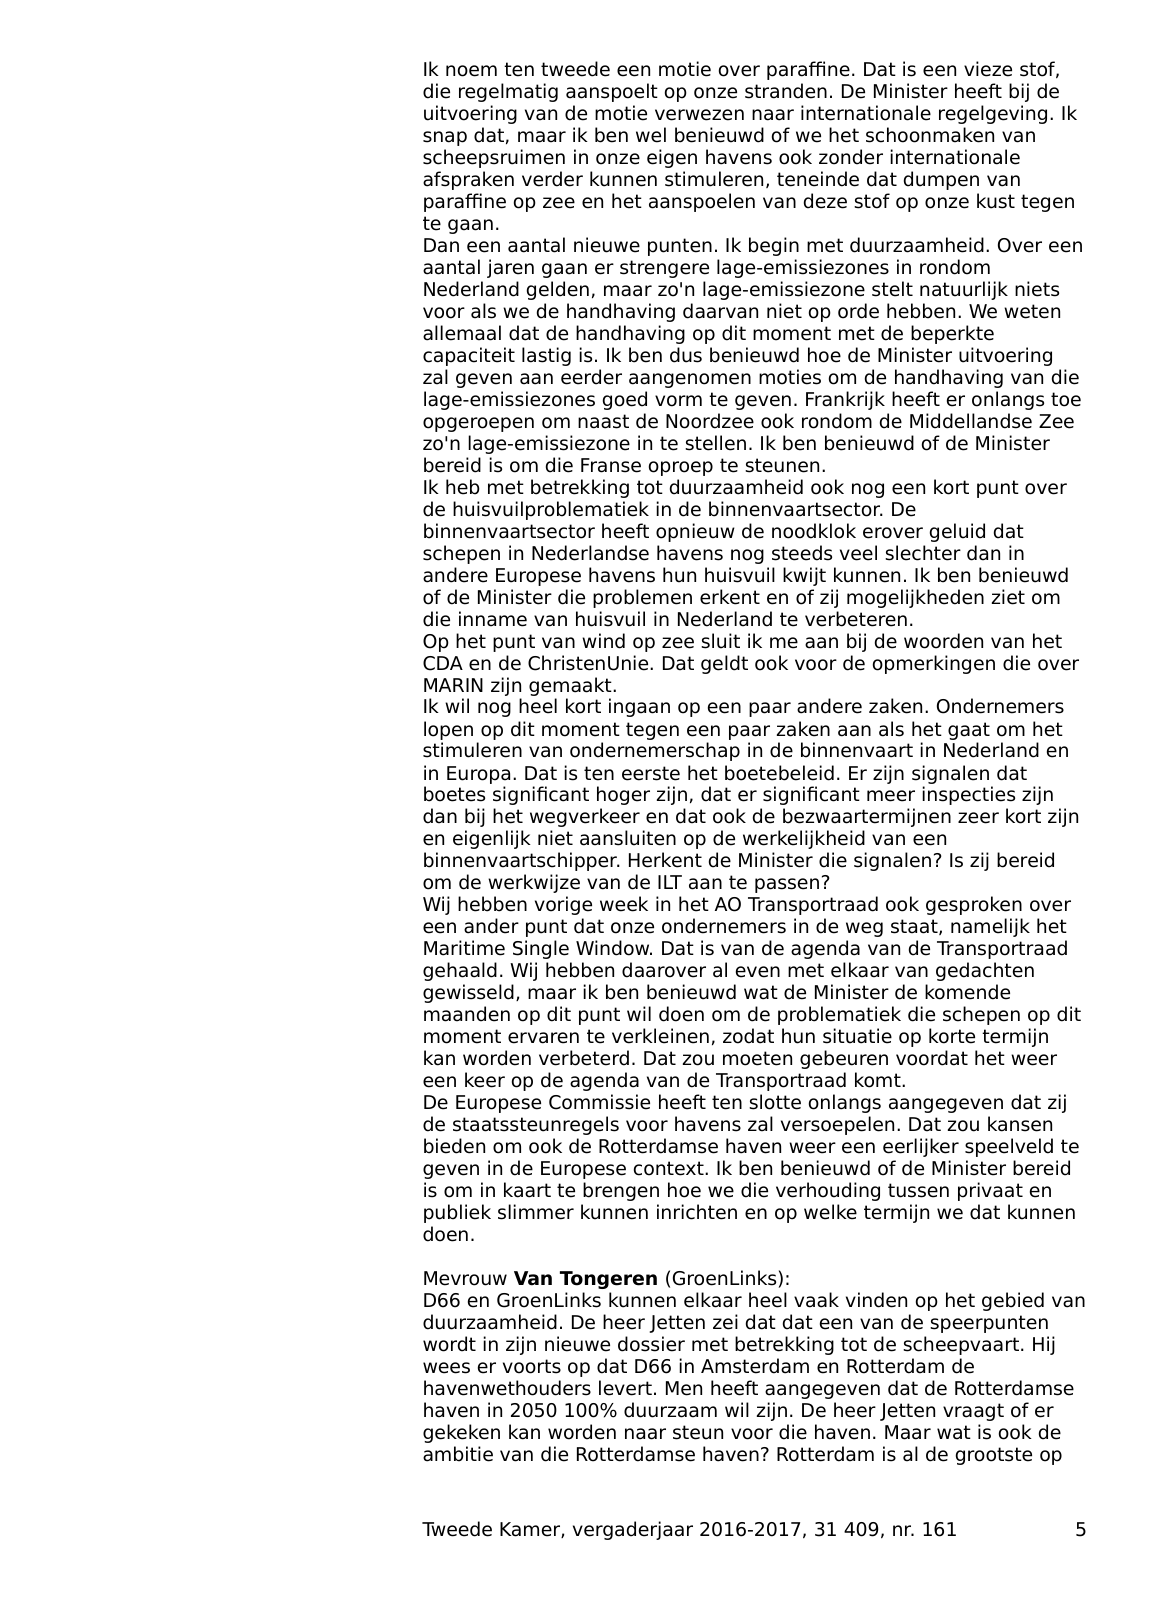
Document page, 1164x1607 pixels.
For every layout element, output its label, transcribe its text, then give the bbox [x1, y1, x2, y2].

text Wij hebben vorige week in het AO Transportraad ook gesproken over een ander punt dat onze ondernemers in de weg staat, namelijk het Maritime Single Window. Dat is van de agenda van de Transportraad gehaald. Wij hebben daarover al even met elkaar van gedachten gewisseld, maar ik ben benieuwd wat de Minister de komende maanden op dit punt wil doen om de problematiek die schepen op dit moment ervaren te verkleinen, zodat hun situatie op korte termijn kan worden verbeterd. Dat zou moeten gebeuren voordat het weer een keer op de agenda van de Transportraad komt. [422, 894, 1087, 1092]
text De Europese Commissie heeft ten slotte onlangs aangegeven dat zij de staatssteunregels voor havens zal versoepelen. Dat zou kansen bieden om ook de Rotterdamse haven weer een eerlijker speelveld te geven in de Europese context. Ik ben benieuwd of de Minister bereid is om in kaart te brengen hoe we die verhouding tussen privaat en publiek slimmer kunnen inrichten en op welke termijn we dat kunnen doen. [422, 1092, 1087, 1246]
text Ik wil nog heel kort ingaan op een paar andere zaken. Ondernemers lopen op dit moment tegen een paar zaken aan als het gaat om het stimuleren van ondernemerschap in de binnenvaart in Nederland en in Europa. Dat is ten eerste het boetebeleid. Er zijn signalen dat boetes significant hoger zijn, dat er significant meer inspecties zijn dan bij het wegverkeer en dat ook de bezwaartermijnen zeer kort zijn en eigenlijk niet aansluiten op de werkelijkheid van een binnenvaartschipper. Herkent de Minister die signalen? Is zij bereid om de werkwijze van de ILT aan te passen? [422, 696, 1087, 894]
text Ik heb met betrekking tot duurzaamheid ook nog een kort punt over de huisvuilproblematiek in de binnenvaartsector. De binnenvaartsector heeft opnieuw de noodklok erover geluid dat schepen in Nederlandse havens nog steeds veel slechter dan in andere Europese havens hun huisvuil kwijt kunnen. Ik ben benieuwd of de Minister die problemen erkent en of zij mogelijkheden ziet om die inname van huisvuil in Nederland te verbeteren. [422, 477, 1087, 631]
text D66 en GroenLinks kunnen elkaar heel vaak vinden op het gebied van duurzaamheid. De heer Jetten zei dat dat een van de speerpunten wordt in zijn nieuwe dossier met betrekking tot de scheepvaart. Hij wees er voorts op dat D66 in Amsterdam en Rotterdam de havenwethouders levert. Men heeft aangegeven dat de Rotterdamse haven in 2050 100% duurzaam wil zijn. De heer Jetten vraagt of er gekeken kan worden naar steun voor die haven. Maar wat is ook de ambitie van die Rotterdamse haven? Rotterdam is al de grootste op [422, 1290, 1087, 1466]
text Op het punt van wind op zee sluit ik me aan bij de woorden van het CDA en de ChristenUnie. Dat geldt ook voor de opmerkingen die over MARIN zijn gemaakt. [422, 631, 1087, 696]
text Ik noem ten tweede een motie over paraffine. Dat is een vieze stof, die regelmatig aanspoelt op onze stranden. De Minister heeft bij de uitvoering van de motie verwezen naar internationale regelgeving. Ik snap dat, maar ik ben wel benieuwd of we het schoonmaken van scheepsruimen in onze eigen havens ook zonder internationale afspraken verder kunnen stimuleren, teneinde dat dumpen van paraffine op zee en het aanspoelen van deze stof op onze kust tegen te gaan. [422, 59, 1087, 235]
text Dan een aantal nieuwe punten. Ik begin met duurzaamheid. Over een aantal jaren gaan er strengere lage-emissiezones in rondom Nederland gelden, maar zo'n lage-emissiezone stelt natuurlijk niets voor als we de handhaving daarvan niet op orde hebben. We weten allemaal dat de handhaving op dit moment met de beperkte capaciteit lastig is. Ik ben dus benieuwd hoe de Minister uitvoering zal geven aan eerder aangenomen moties om de handhaving van die lage-emissiezones goed vorm te geven. Frankrijk heeft er onlangs toe opgeroepen om naast de Noordzee ook rondom de Middellandse Zee zo'n lage-emissiezone in te stellen. Ik ben benieuwd of de Minister bereid is om die Franse oproep te steunen. [422, 235, 1087, 477]
text Mevrouw Van Tongeren (GroenLinks): [422, 1268, 1087, 1290]
